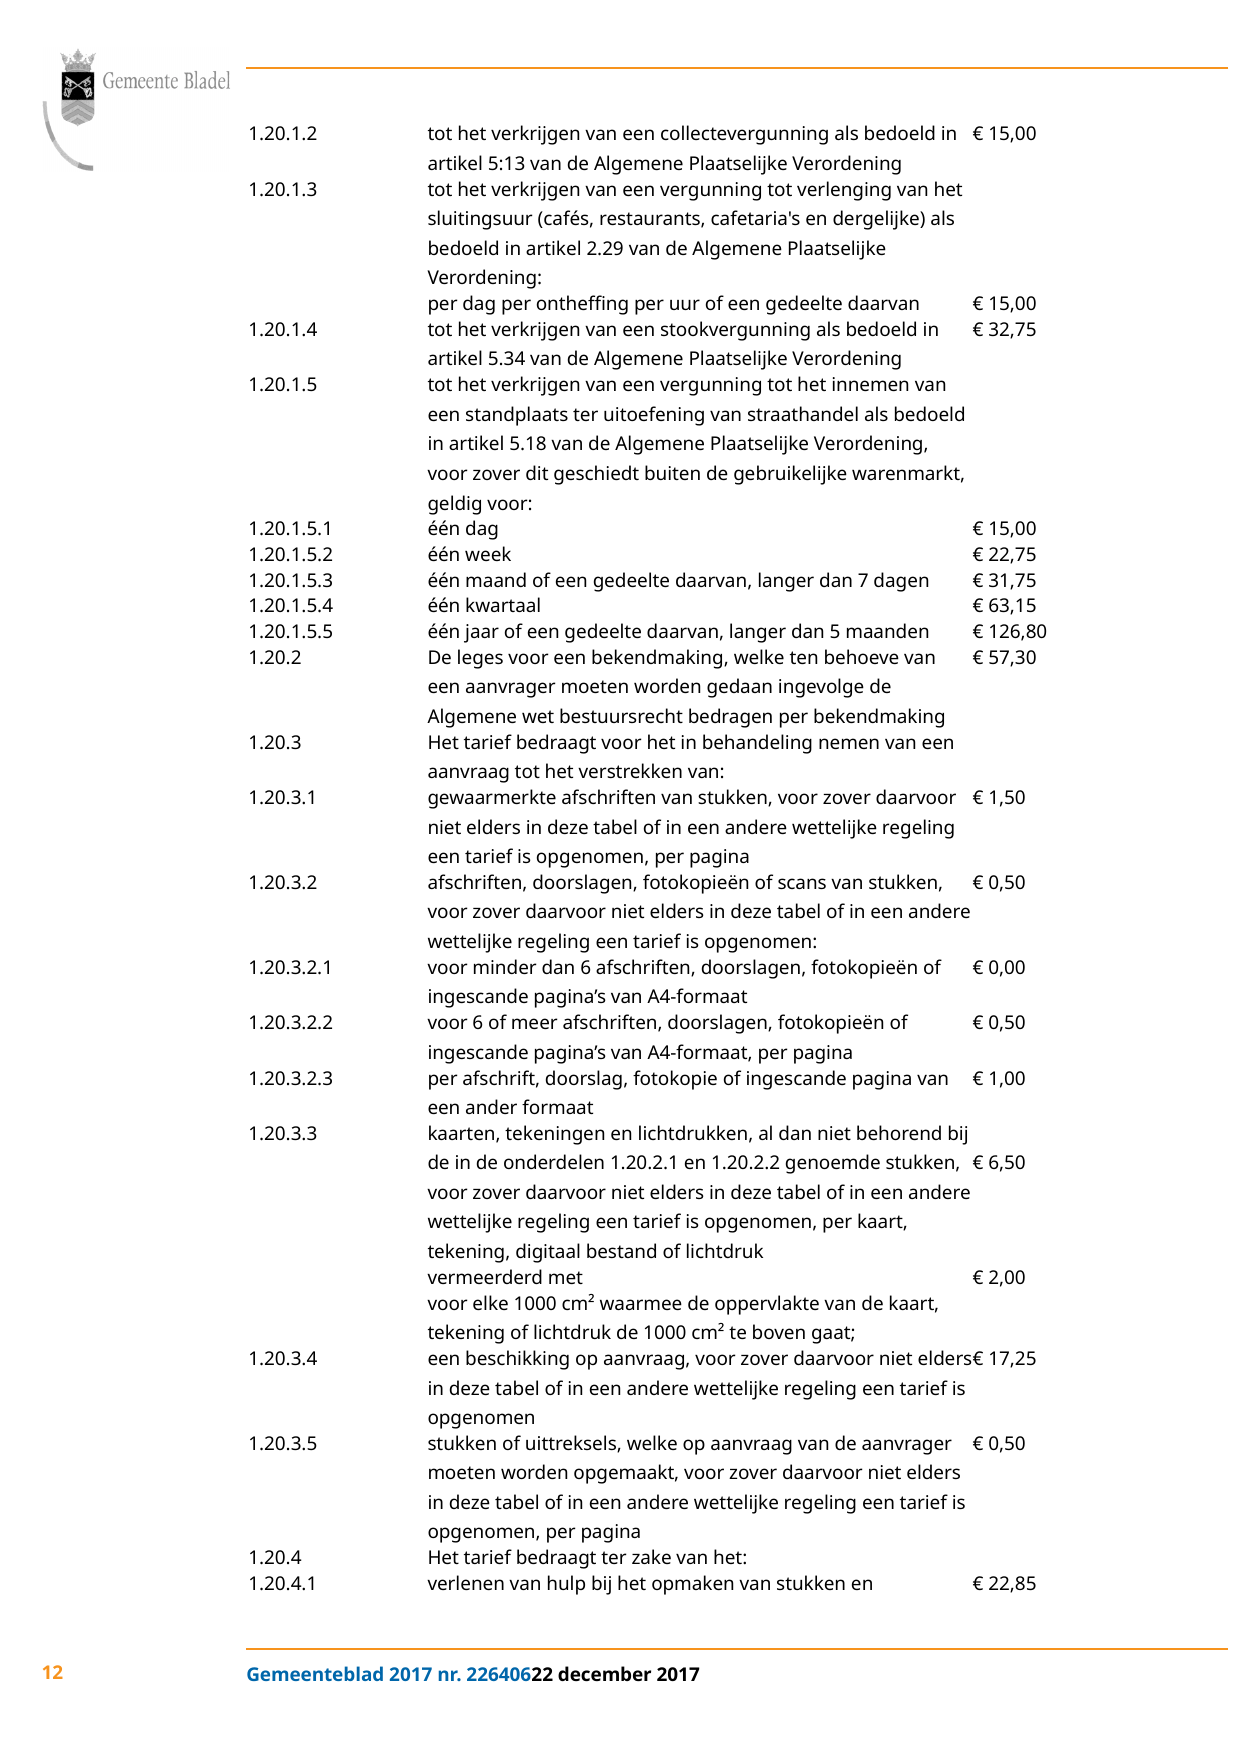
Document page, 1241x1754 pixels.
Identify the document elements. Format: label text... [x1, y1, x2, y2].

table_cell De leges voor een bekendmaking, welke ten behoeve van een aanvrager moeten worden gedaan ingevolge de Algemene wet bestuursrecht bedragen per bekendmaking [427, 644, 972, 729]
table_cell Het tarief bedraagt ter zake van het: [427, 1545, 972, 1570]
table_cell 1.20.3.1 [248, 784, 427, 869]
table_cell een beschikking op aanvraag, voor zover daarvoor niet elders in deze tabel of in een andere wettelijke regeling een tarief is opgenomen [427, 1345, 972, 1430]
table_cell 1.20.1.4 [248, 316, 427, 371]
table_cell gewaarmerkte afschriften van stukken, voor zover daarvoor niet elders in deze tabel of in een andere wettelijke regeling een tarief is opgenomen, per pagina [427, 784, 972, 869]
table_cell [248, 1290, 427, 1345]
table_cell 1.20.1.2 [248, 121, 427, 176]
table_cell 1.20.1.5.5 [248, 618, 427, 644]
table_cell 1.20.3.2.1 [248, 954, 427, 1009]
table_cell per dag per ontheffing per uur of een gedeelte daarvan [427, 290, 972, 316]
table_cell € 15,00 [973, 290, 1152, 316]
table_cell € 6,50 [973, 1120, 1152, 1264]
table_cell € 2,00 [973, 1264, 1152, 1290]
table_cell [973, 1545, 1152, 1570]
table_cell 1.20.1.5.2 [248, 541, 427, 567]
table_cell € 17,25 [973, 1345, 1152, 1430]
table_cell € 31,75 [973, 567, 1152, 593]
table_cell [248, 290, 427, 316]
table_cell één dag [427, 515, 972, 541]
table_cell tot het verkrijgen van een collectevergunning als bedoeld in artikel 5:13 van de Algemene Plaatselijke Verordening [427, 121, 972, 176]
table_cell 1.20.1.3 [248, 176, 427, 290]
table_cell 1.20.1.5.3 [248, 567, 427, 593]
picture [41, 47, 231, 172]
table_cell kaarten, tekeningen en lichtdrukken, al dan niet behorend bij de in de onderdelen 1.20.2.1 en 1.20.2.2 genoemde stukken, voor zover daarvoor niet elders in deze tabel of in een andere wettelijke regeling een tarief is opgenomen, per kaart, tekening, digitaal bestand of lichtdruk [427, 1120, 972, 1264]
table_cell vermeerderd met [427, 1264, 972, 1290]
table_cell 1.20.3.3 [248, 1120, 427, 1264]
table_cell € 0,50 [973, 869, 1152, 954]
table_cell 1.20.4 [248, 1545, 427, 1570]
table_cell [973, 729, 1152, 784]
table_cell 1.20.3.2.2 [248, 1009, 427, 1065]
table_cell per afschrift, doorslag, fotokopie of ingescande pagina van een ander formaat [427, 1065, 972, 1120]
table_cell 1.20.3.4 [248, 1345, 427, 1430]
table_cell één jaar of een gedeelte daarvan, langer dan 5 maanden [427, 618, 972, 644]
table_cell voor minder dan 6 afschriften, doorslagen, fotokopieën of ingescande pagina’s van A4-formaat [427, 954, 972, 1009]
table_cell tot het verkrijgen van een stookvergunning als bedoeld in artikel 5.34 van de Algemene Plaatselijke Verordening [427, 316, 972, 371]
table_cell voor elke 1000 cm² waarmee de oppervlakte van de kaart, tekening of lichtdruk de 1000 cm² te boven gaat; [427, 1290, 972, 1345]
table_cell € 1,00 [973, 1065, 1152, 1120]
table_cell [973, 371, 1152, 515]
table_cell € 57,30 [973, 644, 1152, 729]
table_cell 1.20.3.2 [248, 869, 427, 954]
table_cell [248, 95, 427, 121]
table_cell € 0,50 [973, 1430, 1152, 1544]
table_cell € 63,15 [973, 593, 1152, 618]
table_cell 1.20.3.5 [248, 1430, 427, 1544]
table_cell € 0,50 [973, 1009, 1152, 1065]
table_cell één week [427, 541, 972, 567]
table_cell 1.20.3.2.3 [248, 1065, 427, 1120]
table_cell € 0,00 [973, 954, 1152, 1009]
table_cell één kwartaal [427, 593, 972, 618]
table_cell [973, 1290, 1152, 1345]
table_cell € 22,85 [973, 1570, 1152, 1596]
table_cell voor 6 of meer afschriften, doorslagen, fotokopieën of ingescande pagina’s van A4-formaat, per pagina [427, 1009, 972, 1065]
table_cell [427, 95, 972, 121]
table_cell € 32,75 [973, 316, 1152, 371]
table_cell 1.20.2 [248, 644, 427, 729]
table_cell € 22,75 [973, 541, 1152, 567]
table_cell [248, 1264, 427, 1290]
table_cell tot het verkrijgen van een vergunning tot verlenging van het sluitingsuur (cafés, restaurants, cafetaria's en dergelijke) als bedoeld in artikel 2.29 van de Algemene Plaatselijke Verordening: [427, 176, 972, 290]
table_cell € 1,50 [973, 784, 1152, 869]
table_cell € 15,00 [973, 121, 1152, 176]
table_cell [973, 176, 1152, 290]
table_cell € 15,00 [973, 515, 1152, 541]
table_cell 1.20.3 [248, 729, 427, 784]
table_cell € 126,80 [973, 618, 1152, 644]
table_cell 1.20.1.5.1 [248, 515, 427, 541]
table_cell tot het verkrijgen van een vergunning tot het innemen van een standplaats ter uitoefening van straathandel als bedoeld in artikel 5.18 van de Algemene Plaatselijke Verordening, voor zover dit geschiedt buiten de gebruikelijke warenmarkt, geldig voor: [427, 371, 972, 515]
table_cell afschriften, doorslagen, fotokopieën of scans van stukken, voor zover daarvoor niet elders in deze tabel of in een andere wettelijke regeling een tarief is opgenomen: [427, 869, 972, 954]
table_cell 1.20.1.5 [248, 371, 427, 515]
table_cell één maand of een gedeelte daarvan, langer dan 7 dagen [427, 567, 972, 593]
table_cell Het tarief bedraagt voor het in behandeling nemen van een aanvraag tot het verstrekken van: [427, 729, 972, 784]
table_cell 1.20.4.1 [248, 1570, 427, 1596]
table_cell [973, 95, 1152, 121]
table_cell verlenen van hulp bij het opmaken van stukken en [427, 1570, 972, 1596]
table_cell 1.20.1.5.4 [248, 593, 427, 618]
table_cell stukken of uittreksels, welke op aanvraag van de aanvrager moeten worden opgemaakt, voor zover daarvoor niet elders in deze tabel of in een andere wettelijke regeling een tarief is opgenomen, per pagina [427, 1430, 972, 1544]
